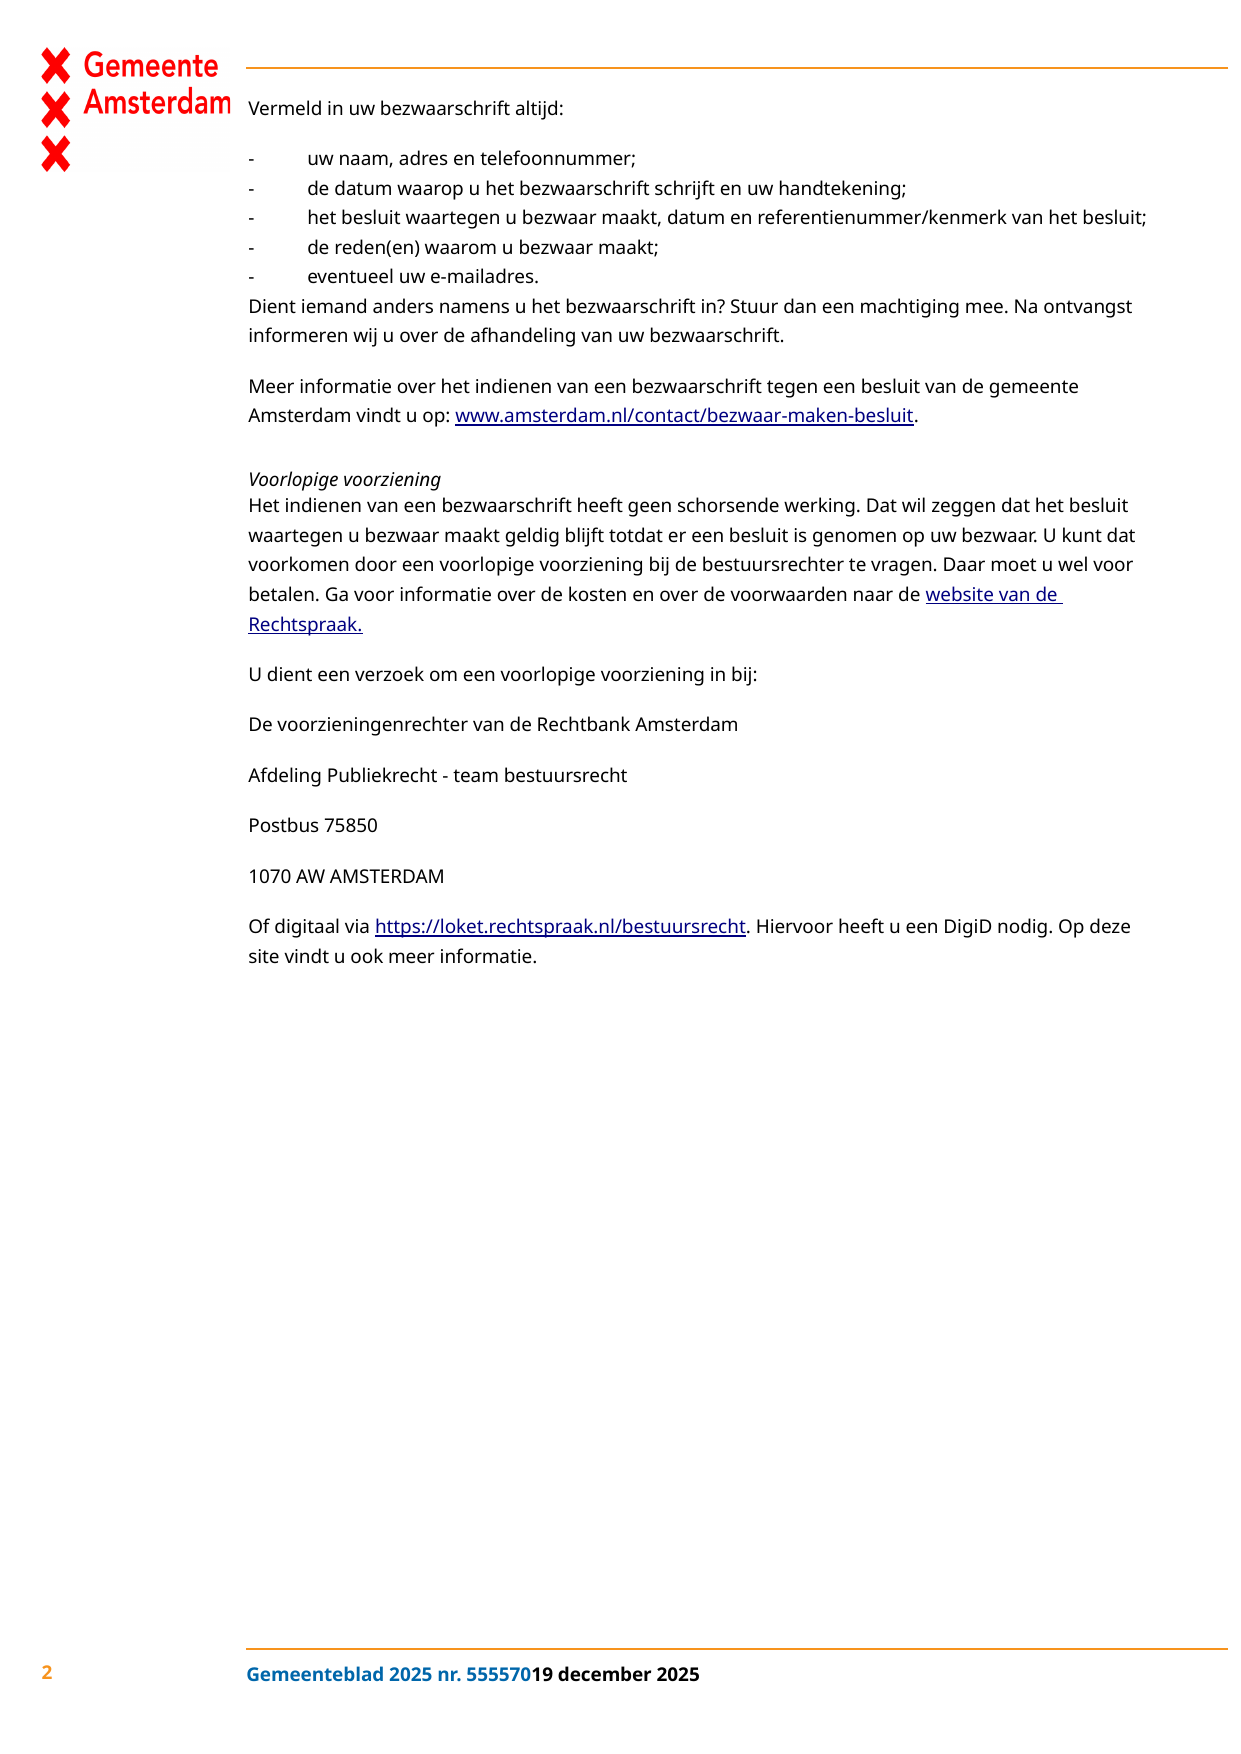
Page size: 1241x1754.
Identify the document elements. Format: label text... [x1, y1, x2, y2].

list het besluit waartegen u bezwaar maakt, datum en referentienummer/kenmerk van het besluit; [248, 204, 1152, 230]
text Postbus 75850 [248, 812, 1152, 838]
text 1070 AW AMSTERDAM [248, 863, 1152, 888]
list de datum waarop u het bezwaarschrift schrijft en uw handtekening; [248, 175, 1152, 201]
text Vermeld in uw bezwaarschrift altijd: [248, 95, 1152, 121]
text Afdeling Publiekrecht - team bestuursrecht [248, 762, 1152, 788]
list de reden(en) waarom u bezwaar maakt; [248, 234, 1152, 260]
text Het indienen van een bezwaarschrift heeft geen schorsende werking. Dat wil zeggen dat het besluit waartegen u bezwaar maakt geldig blijft totdat er een besluit is genomen op uw bezwaar. U kunt dat voorkomen door een voorlopige voorziening bij de bestuursrechter te vragen. Daar moet u wel voor betalen. Ga voor informatie over de kosten en over de voorwaarden naar de website van de Rechtspraak. [248, 492, 1152, 636]
text Dient iemand anders namens u het bezwaarschrift in? Stuur dan een machtiging mee. Na ontvangst informeren wij u over de afhandeling van uw bezwaarschrift. [248, 293, 1152, 348]
text U dient een verzoek om een voorlopige voorziening in bij: [248, 661, 1152, 687]
list eventueel uw e-mailadres. [248, 263, 1152, 289]
text De voorzieningenrechter van de Rechtbank Amsterdam [248, 712, 1152, 737]
picture [41, 47, 231, 172]
text Meer informatie over het indienen van een bezwaarschrift tegen een besluit van de gemeente Amsterdam vindt u op: www.amsterdam.nl/contact/bezwaar-maken-besluit. [248, 373, 1152, 428]
list uw naam, adres en telefoonnummer; [248, 145, 1152, 171]
text Of digitaal via https://loket.rechtspraak.nl/bestuursrecht. Hiervoor heeft u een DigiD nodig. Op deze site vindt u ook meer informatie. [248, 913, 1152, 968]
text Voorlopige voorziening [248, 467, 1152, 492]
